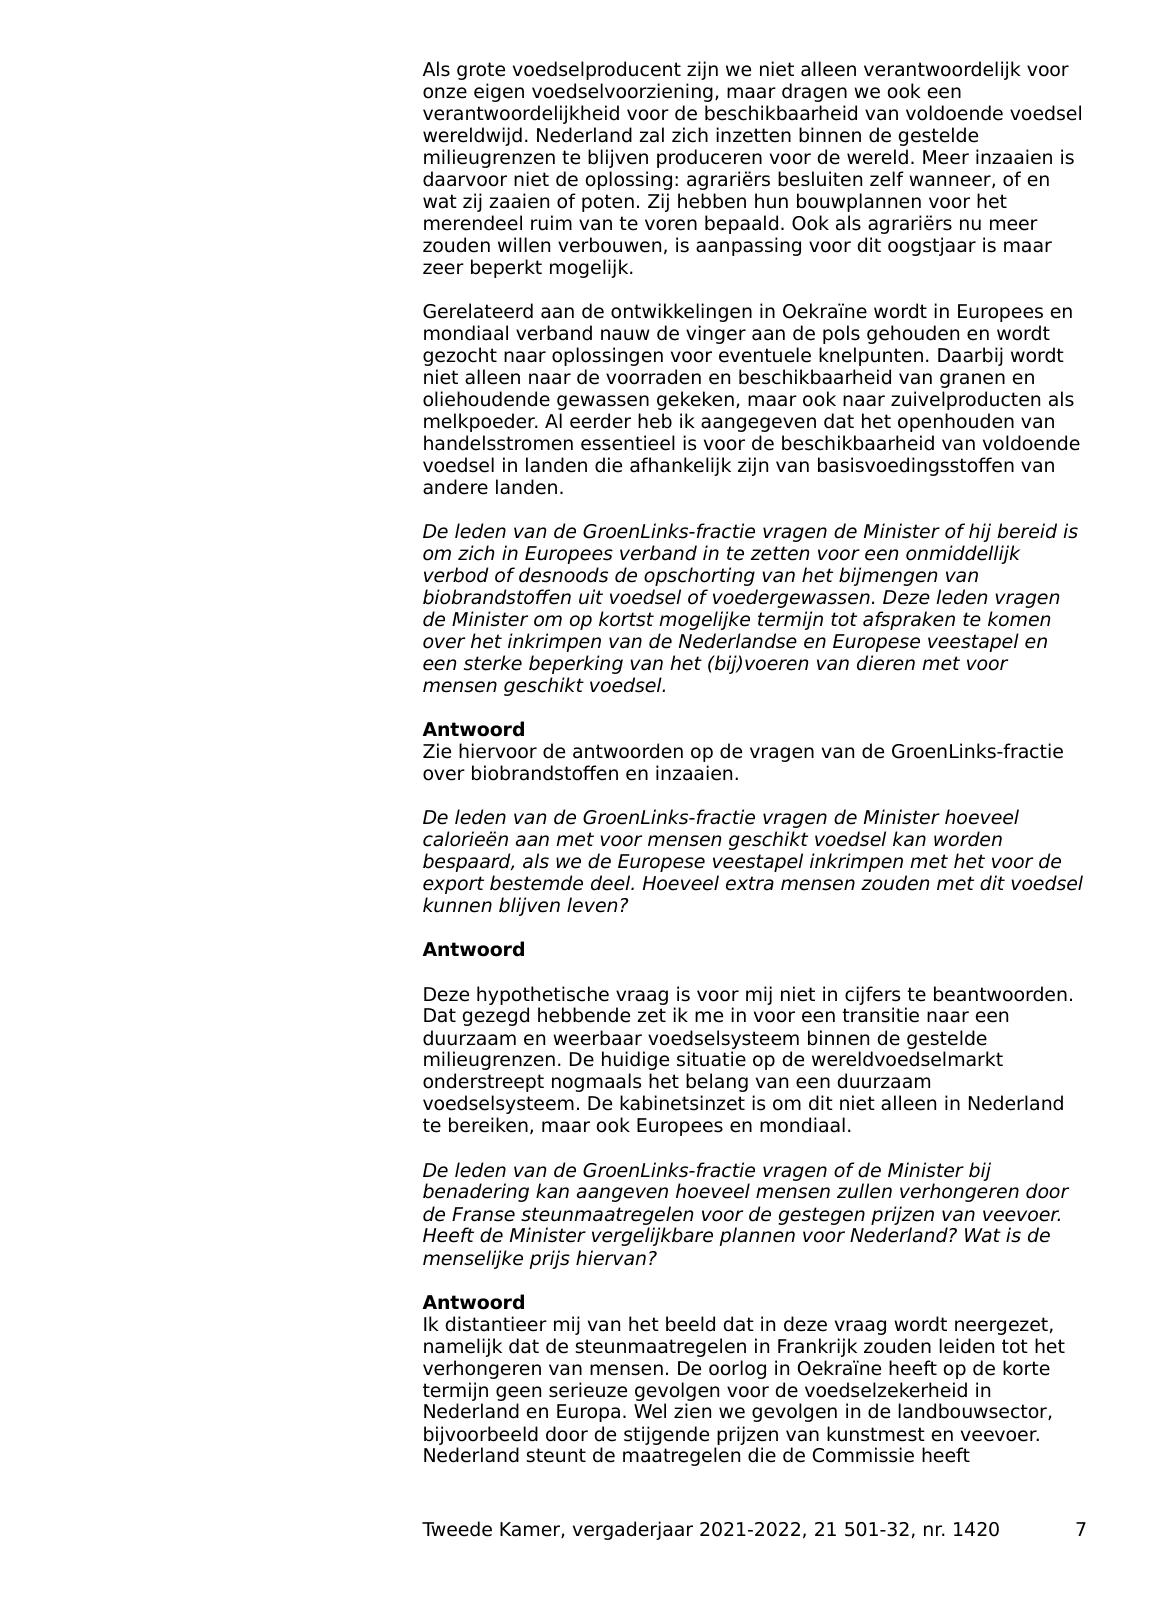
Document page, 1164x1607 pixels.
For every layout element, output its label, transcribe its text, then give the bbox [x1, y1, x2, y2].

text De leden van de GroenLinks-fractie vragen de Minister hoeveel calorieën aan met voor mensen geschikt voedsel kan worden bespaard, als we de Europese veestapel inkrimpen met het voor de export bestemde deel. Hoeveel extra mensen zouden met dit voedsel kunnen blijven leven? [422, 807, 1087, 917]
text De leden van de GroenLinks-fractie vragen de Minister of hij bereid is om zich in Europees verband in te zetten voor een onmiddellijk verbod of desnoods de opschorting van het bijmengen van biobrandstoffen uit voedsel of voedergewassen. Deze leden vragen de Minister om op kortst mogelijke termijn tot afspraken te komen over het inkrimpen van de Nederlandse en Europese veestapel en een sterke beperking van het (bij)voeren van dieren met voor mensen geschikt voedsel. [422, 521, 1087, 697]
text Deze hypothetische vraag is voor mij niet in cijfers te beantwoorden. Dat gezegd hebbende zet ik me in voor een transitie naar een duurzaam en weerbaar voedselsysteem binnen de gestelde milieugrenzen. De huidige situatie op de wereldvoedselmarkt onderstreept nogmaals het belang van een duurzaam voedselsysteem. De kabinetsinzet is om dit niet alleen in Nederland te bereiken, maar ook Europees en mondiaal. [422, 983, 1087, 1137]
text Gerelateerd aan de ontwikkelingen in Oekraïne wordt in Europees en mondiaal verband nauw de vinger aan de pols gehouden en wordt gezocht naar oplossingen voor eventuele knelpunten. Daarbij wordt niet alleen naar de voorraden en beschikbaarheid van granen en oliehoudende gewassen gekeken, maar ook naar zuivelproducten als melkpoeder. Al eerder heb ik aangegeven dat het openhouden van handelsstromen essentieel is voor de beschikbaarheid van voldoende voedsel in landen die afhankelijk zijn van basisvoedingsstoffen van andere landen. [422, 301, 1087, 499]
text Zie hiervoor de antwoorden op de vragen van de GroenLinks-fractie over biobrandstoffen en inzaaien. [422, 741, 1087, 785]
text Antwoord [422, 1292, 1087, 1313]
text Antwoord [422, 939, 1087, 961]
text Als grote voedselproducent zijn we niet alleen verantwoordelijk voor onze eigen voedselvoorziening, maar dragen we ook een verantwoordelijkheid voor de beschikbaarheid van voldoende voedsel wereldwijd. Nederland zal zich inzetten binnen de gestelde milieugrenzen te blijven produceren voor de wereld. Meer inzaaien is daarvoor niet de oplossing: agrariërs besluiten zelf wanneer, of en wat zij zaaien of poten. Zij hebben hun bouwplannen voor het merendeel ruim van te voren bepaald. Ook als agrariërs nu meer zouden willen verbouwen, is aanpassing voor dit oogstjaar is maar zeer beperkt mogelijk. [422, 59, 1087, 279]
text Antwoord [422, 719, 1087, 741]
text De leden van de GroenLinks-fractie vragen of de Minister bij benadering kan aangeven hoeveel mensen zullen verhongeren door de Franse steunmaatregelen voor de gestegen prijzen van veevoer. Heeft de Minister vergelijkbare plannen voor Nederland? Wat is de menselijke prijs hiervan? [422, 1159, 1087, 1269]
text Ik distantieer mij van het beeld dat in deze vraag wordt neergezet, namelijk dat de steunmaatregelen in Frankrijk zouden leiden tot het verhongeren van mensen. De oorlog in Oekraïne heeft op de korte termijn geen serieuze gevolgen voor de voedselzekerheid in Nederland en Europa. Wel zien we gevolgen in de landbouwsector, bijvoorbeeld door de stijgende prijzen van kunstmest en veevoer. Nederland steunt de maatregelen die de Commissie heeft [422, 1313, 1087, 1467]
